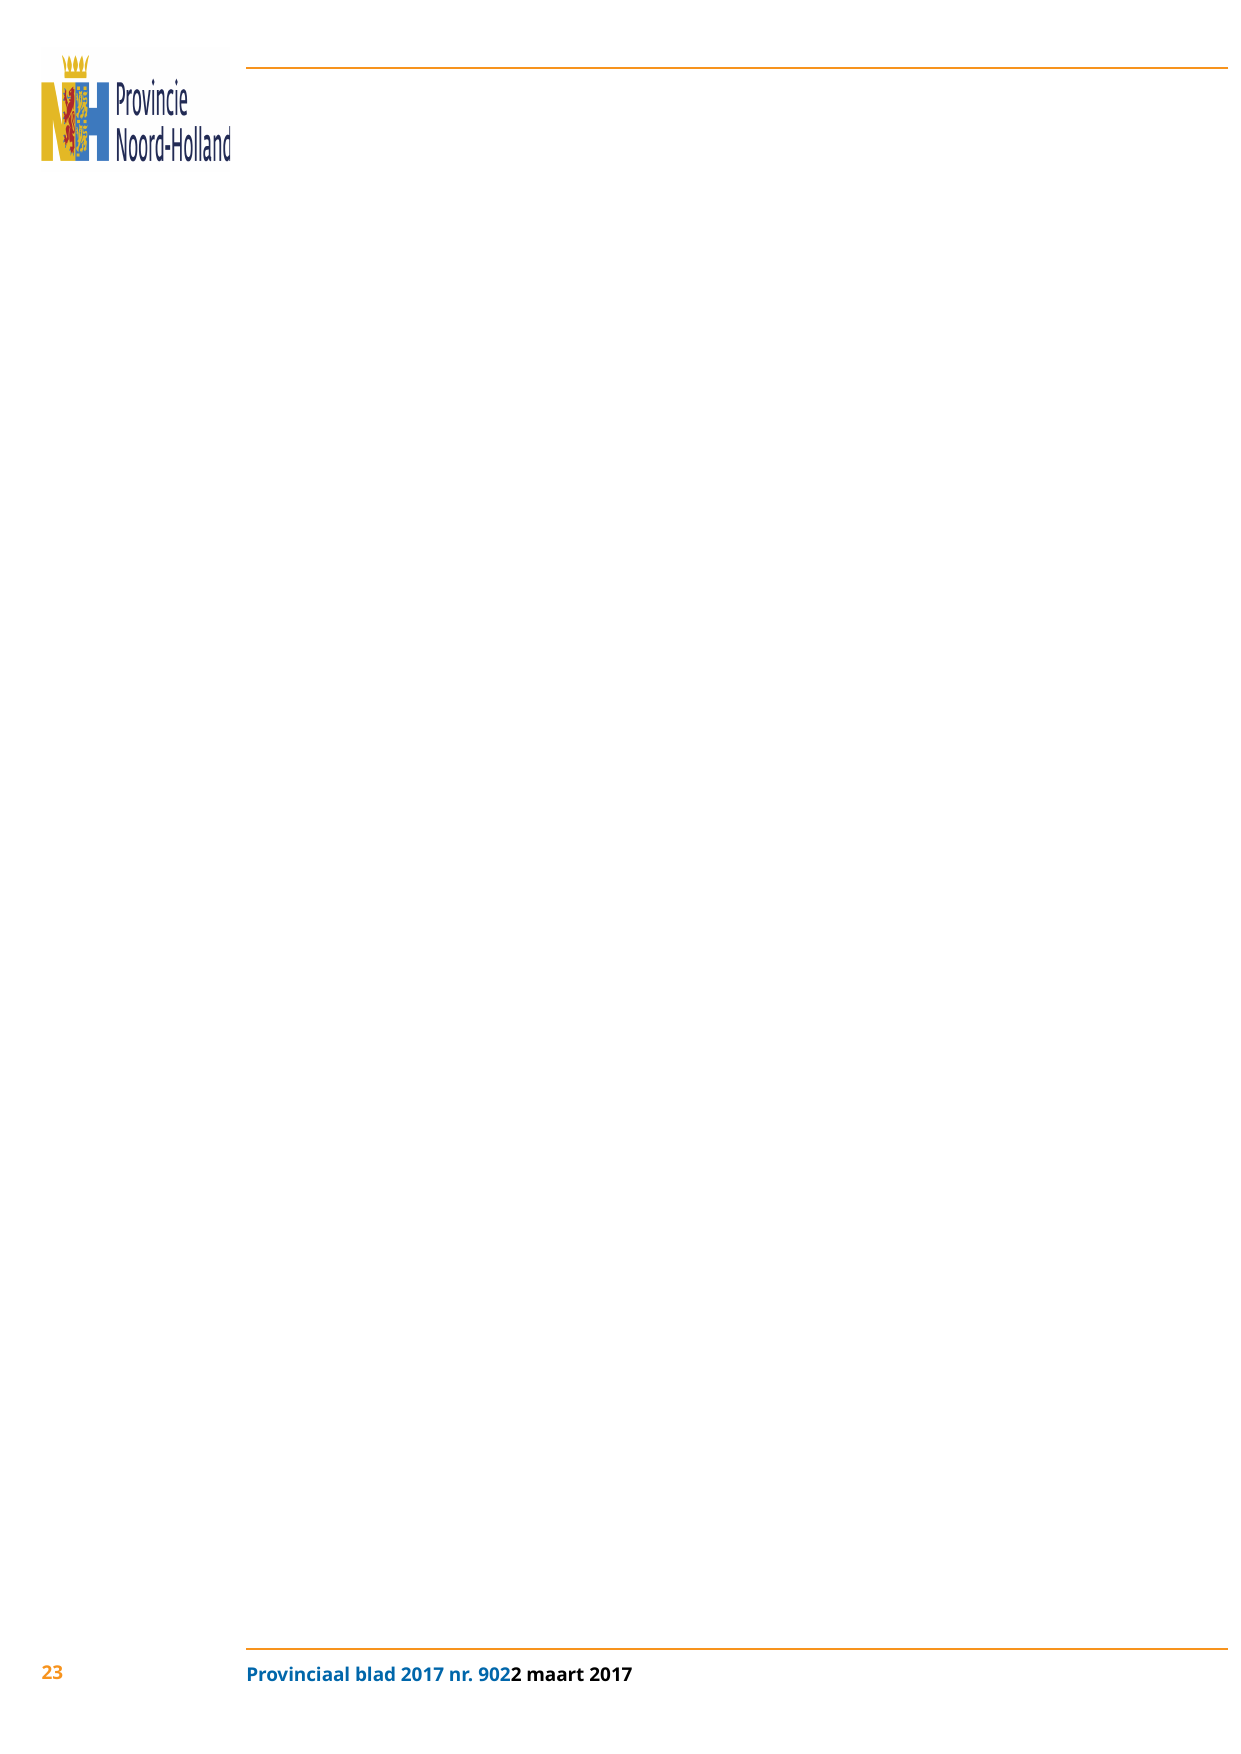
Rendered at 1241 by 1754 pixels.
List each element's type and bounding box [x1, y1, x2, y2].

picture [41, 47, 231, 172]
